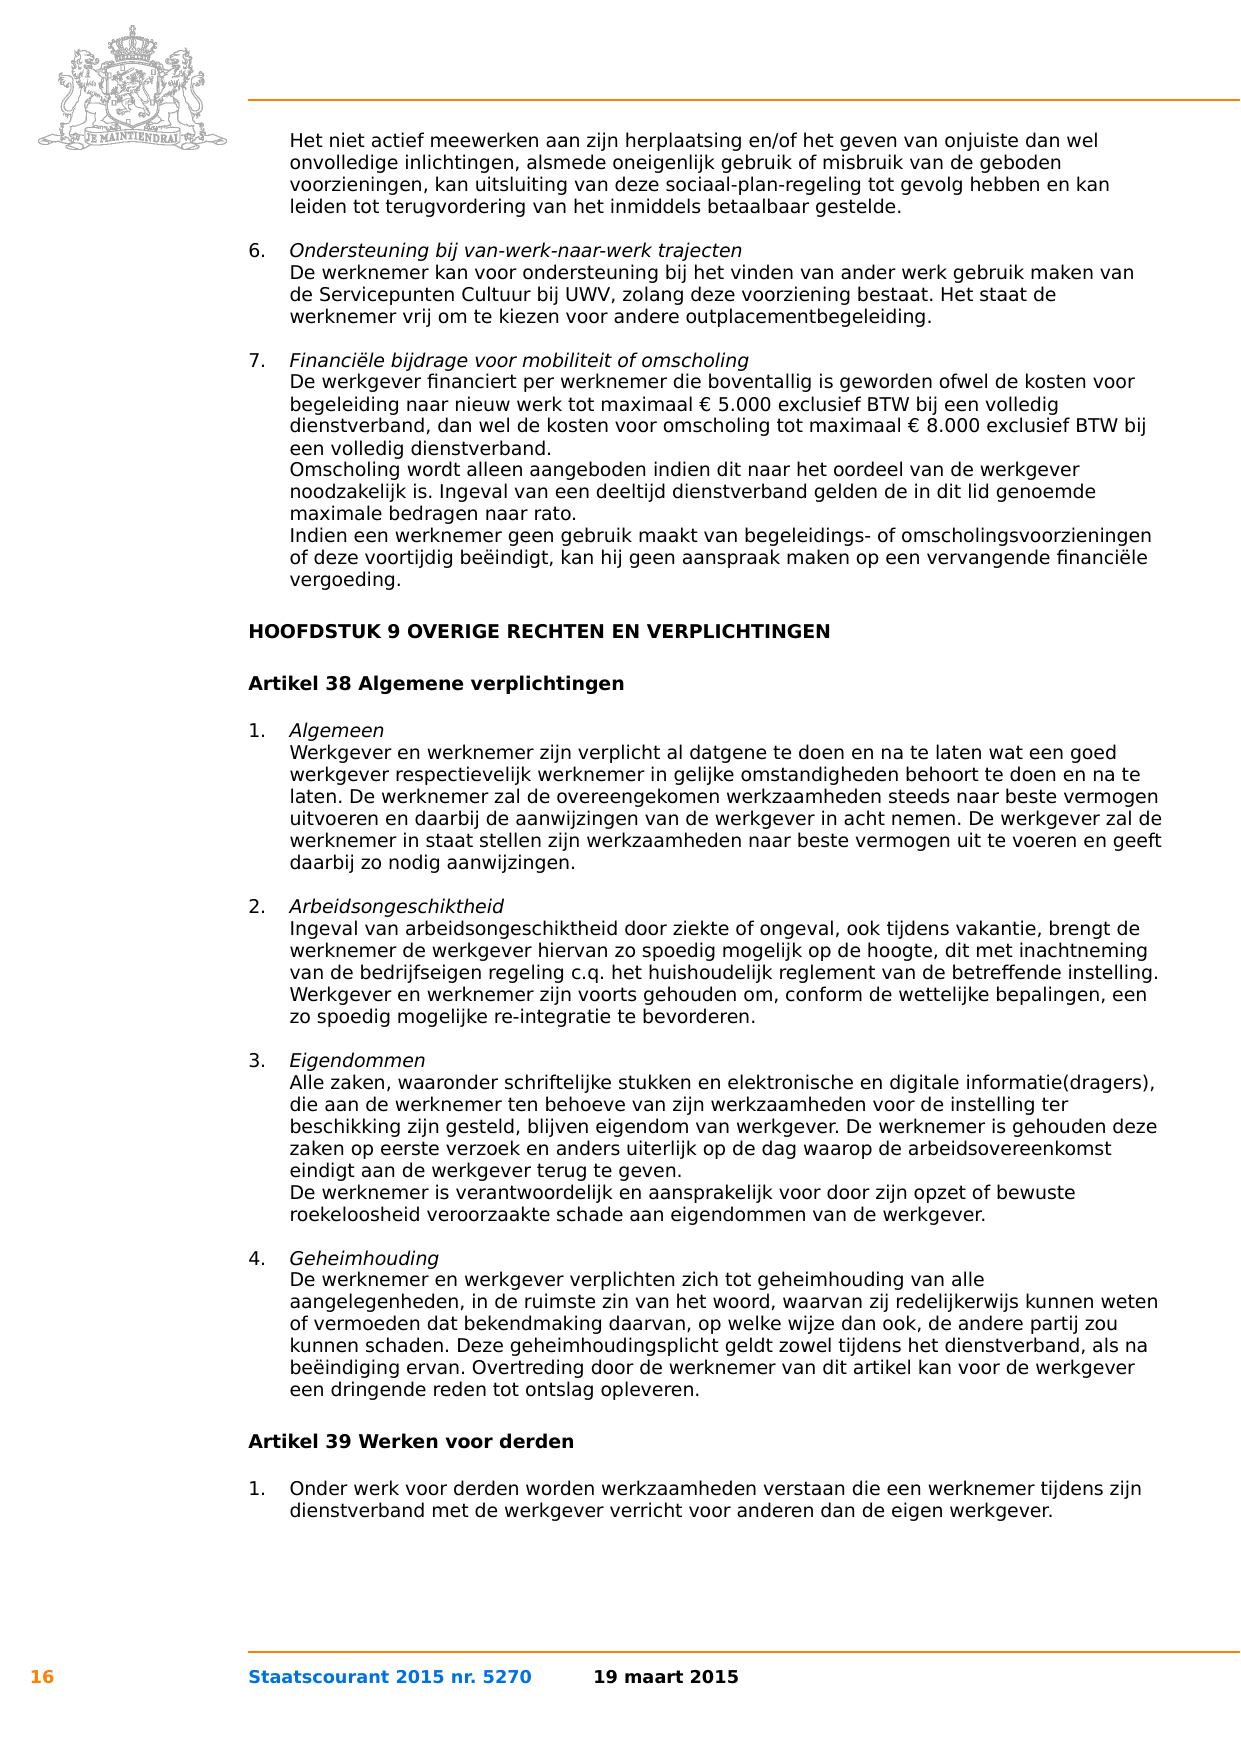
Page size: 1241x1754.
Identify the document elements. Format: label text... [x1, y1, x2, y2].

subtitle Artikel 38 Algemene verplichtingen [248, 673, 1163, 695]
text Werkgever en werknemer zijn verplicht al datgene te doen en na te laten wat een goed werkgever respectievelijk werknemer in gelijke omstandigheden behoort te doen en na te laten. De werknemer zal de overeengekomen werkzaamheden steeds naar beste vermogen uitvoeren en daarbij de aanwijzingen van de werkgever in acht nemen. De werkgever zal de werknemer in staat stellen zijn werkzaamheden naar beste vermogen uit te voeren en geeft daarbij zo nodig aanwijzingen. [289, 742, 1163, 874]
text De werknemer kan voor ondersteuning bij het vinden van ander werk gebruik maken van de Servicepunten Cultuur bij UWV, zolang deze voorziening bestaat. Het staat de werknemer vrij om te kiezen voor andere outplacementbegeleiding. [289, 262, 1163, 328]
text 3. Eigendommen [248, 1050, 1163, 1072]
text Het niet actief meewerken aan zijn herplaatsing en/of het geven van onjuiste dan wel onvolledige inlichtingen, alsmede oneigenlijk gebruik of misbruik van de geboden voorzieningen, kan uitsluiting van deze sociaal-plan-regeling tot gevolg hebben en kan leiden tot terugvordering van het inmiddels betaalbaar gestelde. [289, 130, 1163, 218]
text 2. Arbeidsongeschiktheid [248, 896, 1163, 918]
text 1. Onder werk voor derden worden werkzaamheden verstaan die een werknemer tijdens zijn dienstverband met de werkgever verricht voor anderen dan de eigen werkgever. [248, 1478, 1163, 1522]
text De werknemer en werkgever verplichten zich tot geheimhouding van alle aangelegenheden, in de ruimste zin van het woord, waarvan zij redelijkerwijs kunnen weten of vermoeden dat bekendmaking daarvan, op welke wijze dan ook, de andere partij zou kunnen schaden. Deze geheimhoudingsplicht geldt zowel tijdens het dienstverband, als na beëindiging ervan. Overtreding door de werknemer van dit artikel kan voor de werkgever een dringende reden tot ontslag opleveren. [289, 1269, 1163, 1401]
text Indien een werknemer geen gebruik maakt van begeleidings- of omscholingsvoorzieningen of deze voortijdig beëindigt, kan hij geen aanspraak maken op een vervangende financiële vergoeding. [289, 525, 1163, 591]
text De werkgever financiert per werknemer die boventallig is geworden ofwel de kosten voor begeleiding naar nieuw werk tot maximaal € 5.000 exclusief BTW bij een volledig dienstverband, dan wel de kosten voor omscholing tot maximaal € 8.000 exclusief BTW bij een volledig dienstverband. [289, 371, 1163, 459]
text Omscholing wordt alleen aangeboden indien dit naar het oordeel van de werkgever noodzakelijk is. Ingeval van een deeltijd dienstverband gelden de in dit lid genoemde maximale bedragen naar rato. [289, 459, 1163, 525]
text 6. Ondersteuning bij van-werk-naar-werk trajecten [248, 240, 1163, 262]
subtitle Artikel 39 Werken voor derden [248, 1431, 1163, 1453]
text Ingeval van arbeidsongeschiktheid door ziekte of ongeval, ook tijdens vakantie, brengt de werknemer de werkgever hiervan zo spoedig mogelijk op de hoogte, dit met inachtneming van de bedrijfseigen regeling c.q. het huishoudelijk reglement van de betreffende instelling. Werkgever en werknemer zijn voorts gehouden om, conform de wettelijke bepalingen, een zo spoedig mogelijke re-integratie te bevorderen. [289, 918, 1163, 1028]
text De werknemer is verantwoordelijk en aansprakelijk voor door zijn opzet of bewuste roekeloosheid veroorzaakte schade aan eigendommen van de werkgever. [289, 1182, 1163, 1226]
text 1. Algemeen [248, 720, 1163, 742]
picture [38, 25, 227, 150]
text 7. Financiële bijdrage voor mobiliteit of omscholing [248, 349, 1163, 371]
text 4. Geheimhouding [248, 1247, 1163, 1269]
subtitle HOOFDSTUK 9 OVERIGE RECHTEN EN VERPLICHTINGEN [248, 621, 1163, 643]
text Alle zaken, waaronder schriftelijke stukken en elektronische en digitale informatie(dragers), die aan de werknemer ten behoeve van zijn werkzaamheden voor de instelling ter beschikking zijn gesteld, blijven eigendom van werkgever. De werknemer is gehouden deze zaken op eerste verzoek en anders uiterlijk op de dag waarop de arbeidsovereenkomst eindigt aan de werkgever terug te geven. [289, 1072, 1163, 1182]
